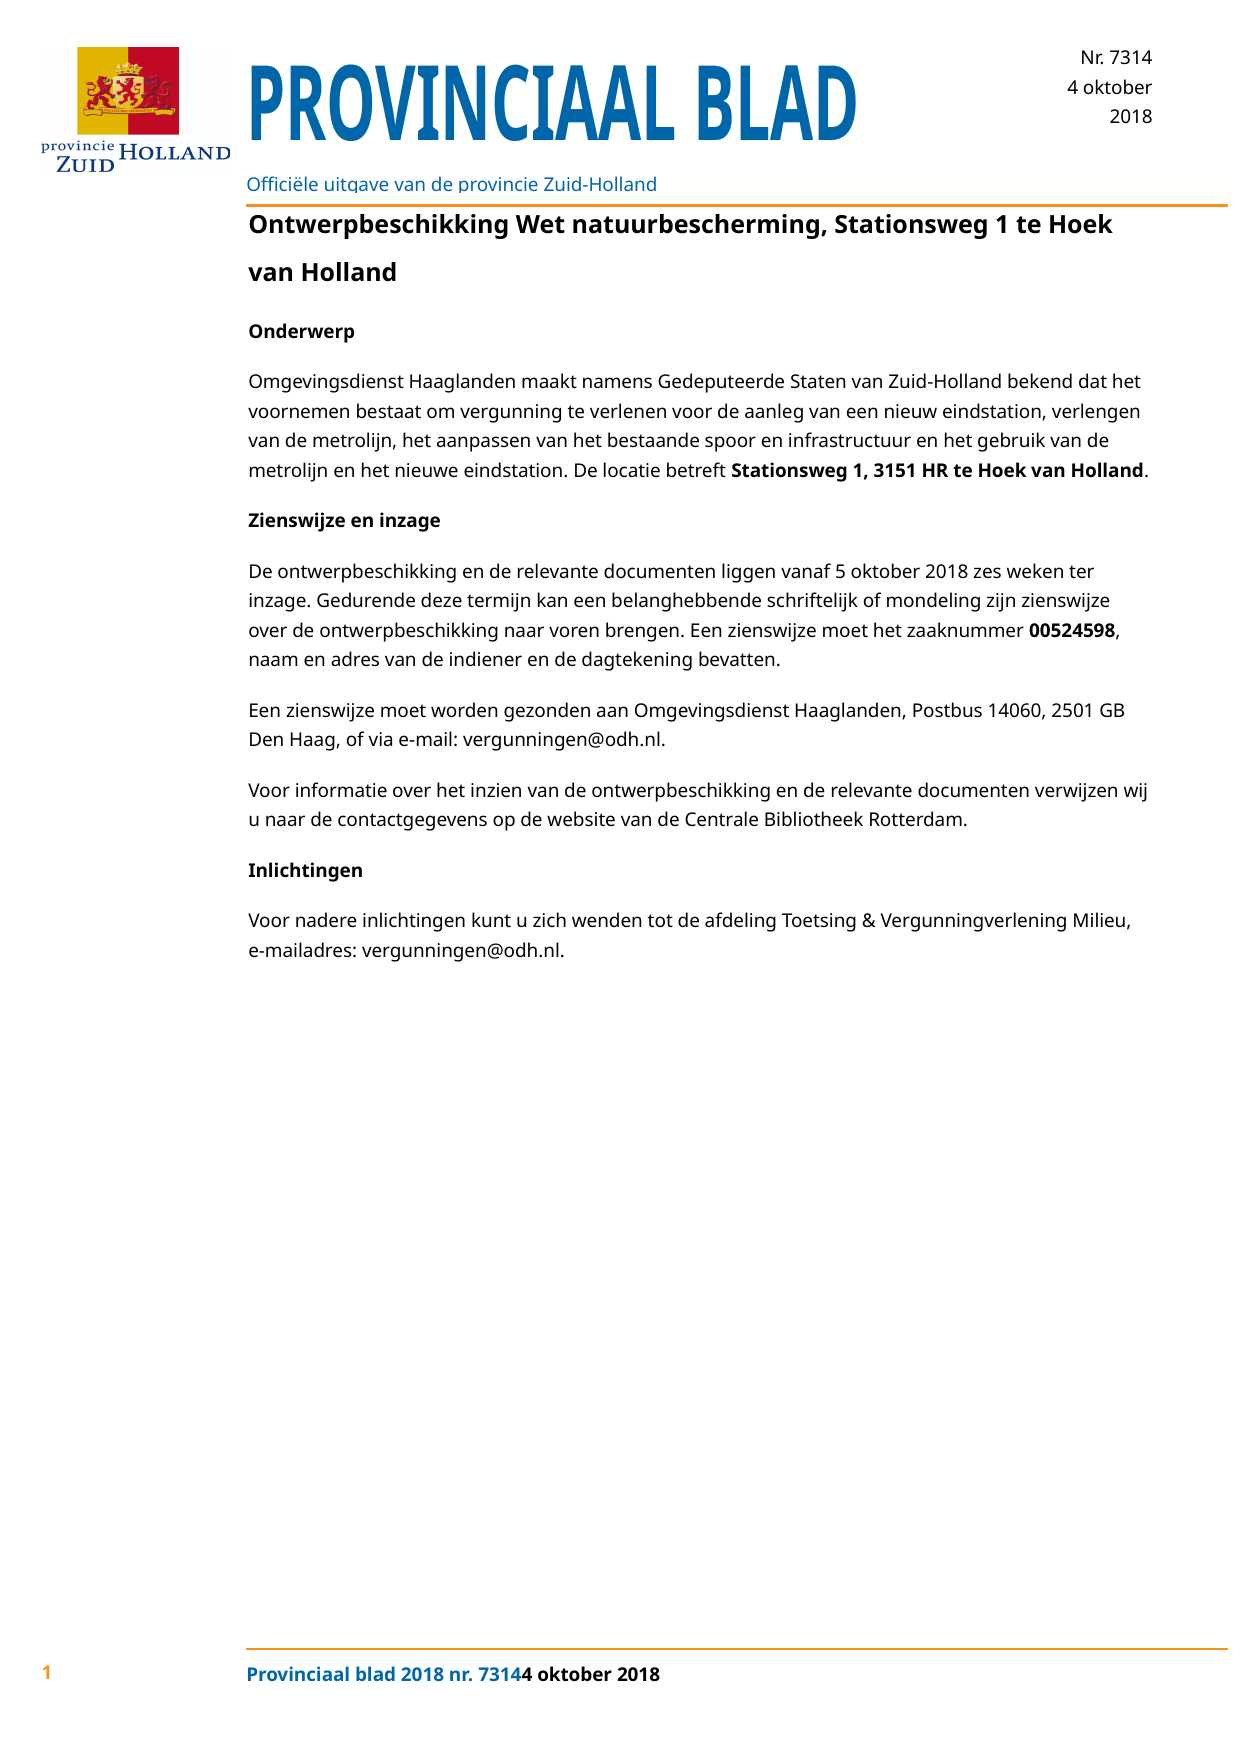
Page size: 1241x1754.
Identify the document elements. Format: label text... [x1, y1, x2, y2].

picture [41, 47, 231, 172]
text Inlichtingen [248, 857, 1152, 883]
text Een zienswijze moet worden gezonden aan Omgevingsdienst Haaglanden, Postbus 14060, 2501 GB Den Haag, of via e-mail: vergunningen@odh.nl. [248, 697, 1152, 752]
text Zienswijze en inzage [248, 507, 1152, 533]
text Voor nadere inlichtingen kunt u zich wenden tot de afdeling Toetsing & Vergunningverlening Milieu, e-mailadres: vergunningen@odh.nl. [248, 907, 1152, 963]
text Onderwerp [248, 318, 1152, 344]
text Ontwerpbeschikking Wet natuurbescherming, Stationsweg 1 te Hoek van Holland [248, 207, 1152, 288]
text Omgevingsdienst Haaglanden maakt namens Gedeputeerde Staten van Zuid-Holland bekend dat het voornemen bestaat om vergunning te verlenen voor de aanleg van een nieuw eindstation, verlengen van de metrolijn, het aanpassen van het bestaande spoor en infrastructuur en het gebruik van de metrolijn en het nieuwe eindstation. De locatie betreft Stationsweg 1, 3151 HR te Hoek van Holland. [248, 368, 1152, 483]
text De ontwerpbeschikking en de relevante documenten liggen vanaf 5 oktober 2018 zes weken ter inzage. Gedurende deze termijn kan een belanghebbende schriftelijk of mondeling zijn zienswijze over de ontwerpbeschikking naar voren brengen. Een zienswijze moet het zaaknummer 00524598, naam en adres van de indiener en de dagtekening bevatten. [248, 558, 1152, 672]
text Voor informatie over het inzien van de ontwerpbeschikking en de relevante documenten verwijzen wij u naar de contactgegevens op de website van de Centrale Bibliotheek Rotterdam. [248, 777, 1152, 832]
